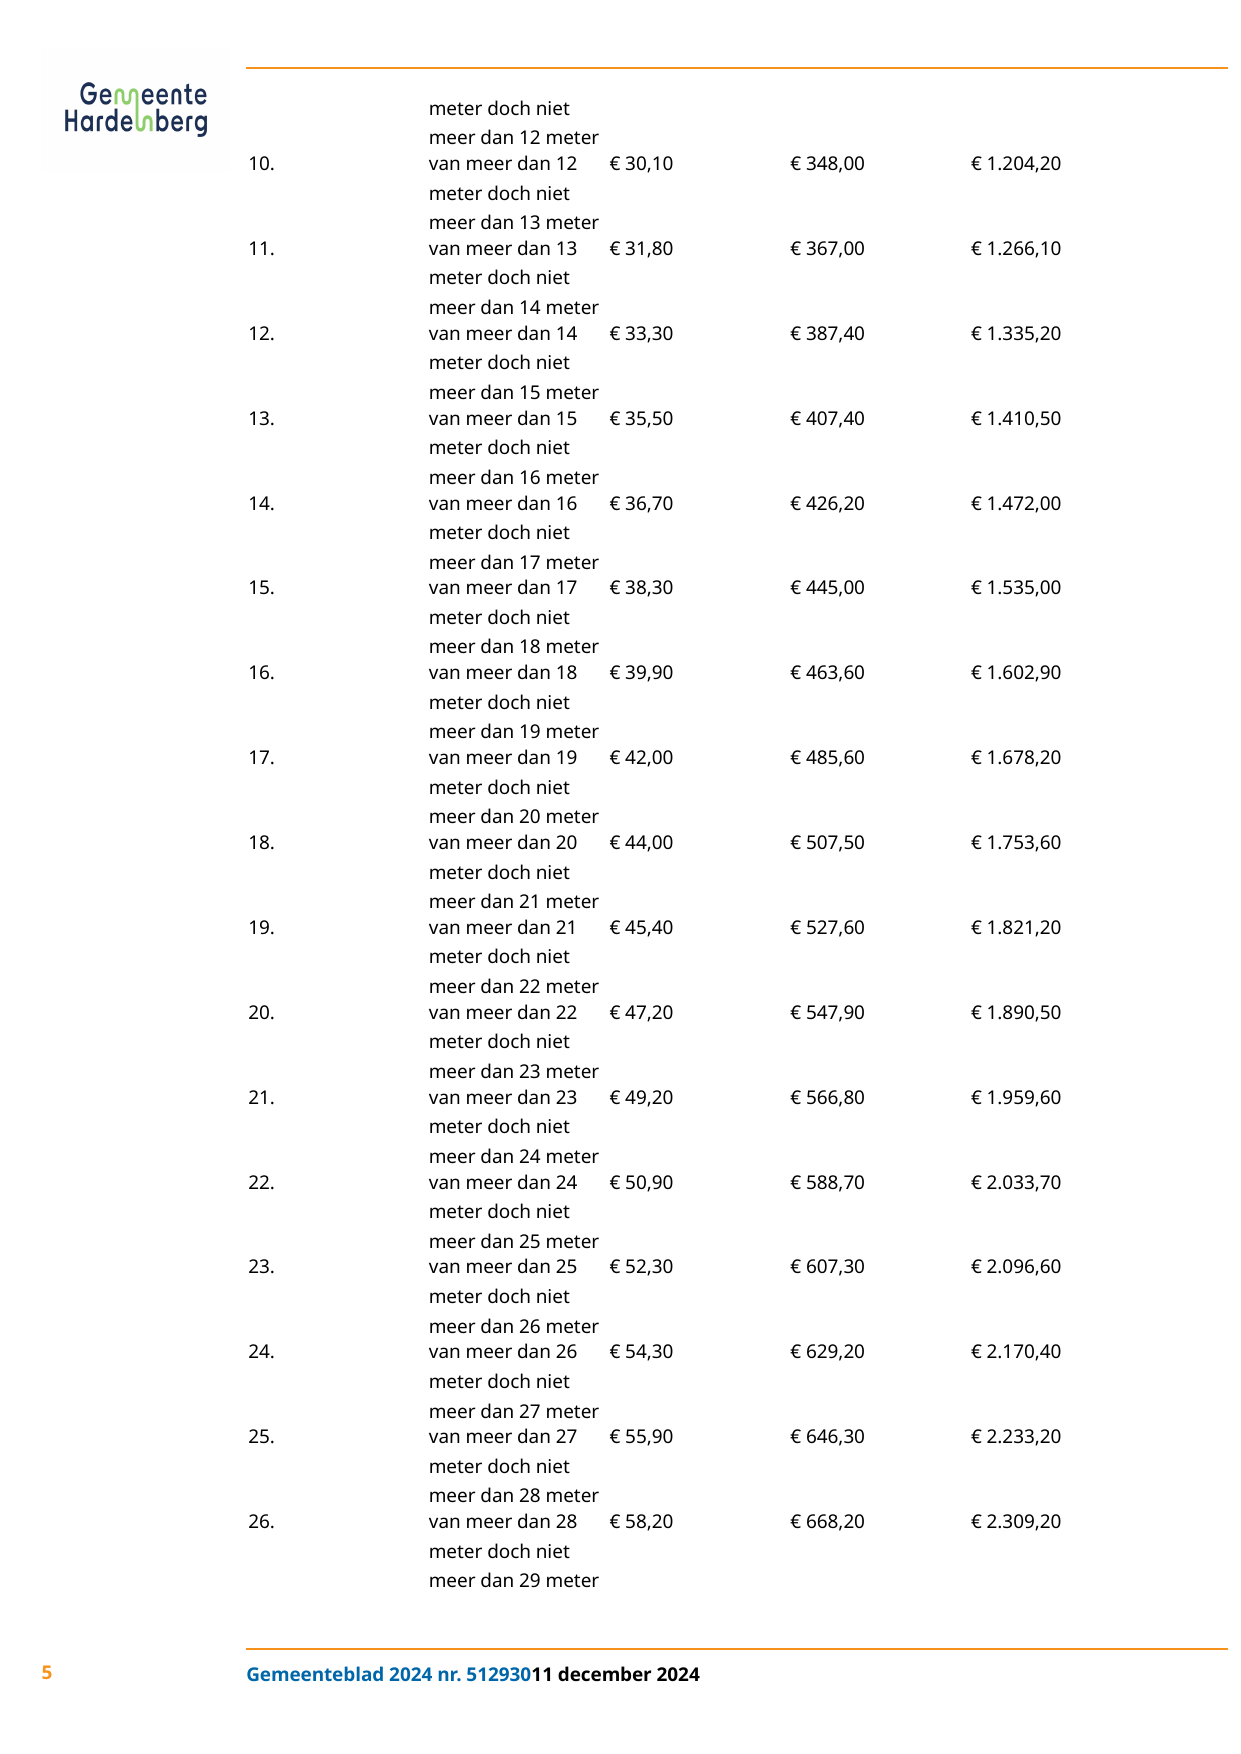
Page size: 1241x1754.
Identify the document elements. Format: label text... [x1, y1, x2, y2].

table_cell € 1.753,60 [971, 829, 1152, 914]
table_cell € 44,00 [609, 829, 790, 914]
table_cell € 33,30 [609, 320, 790, 405]
table_cell € 1.959,60 [971, 1084, 1152, 1169]
table_cell € 35,50 [609, 405, 790, 490]
table_cell 12. [248, 320, 429, 405]
table_cell € 1.602,90 [971, 660, 1152, 744]
table_cell € 39,90 [609, 660, 790, 744]
table_cell [790, 95, 971, 150]
table_cell € 1.821,20 [971, 914, 1152, 999]
table_cell € 426,20 [790, 490, 971, 574]
table_cell € 2.033,70 [971, 1169, 1152, 1254]
table_cell 22. [248, 1169, 429, 1254]
table_cell van meer dan 17 meter doch niet meer dan 18 meter [429, 575, 609, 659]
table_cell 17. [248, 744, 429, 829]
table_cell [609, 95, 790, 150]
table_cell € 1.472,00 [971, 490, 1152, 574]
table_cell van meer dan 12 meter doch niet meer dan 13 meter [429, 150, 609, 235]
table_cell € 50,90 [609, 1169, 790, 1254]
table_cell € 45,40 [609, 914, 790, 999]
table_cell van meer dan 20 meter doch niet meer dan 21 meter [429, 829, 609, 914]
table_cell van meer dan 16 meter doch niet meer dan 17 meter [429, 490, 609, 574]
table_cell van meer dan 23 meter doch niet meer dan 24 meter [429, 1084, 609, 1169]
table_cell van meer dan 21 meter doch niet meer dan 22 meter [429, 914, 609, 999]
table_cell € 485,60 [790, 744, 971, 829]
table_cell € 54,30 [609, 1339, 790, 1423]
table_cell € 2.309,20 [971, 1509, 1152, 1593]
table_cell 13. [248, 405, 429, 490]
table_cell € 52,30 [609, 1254, 790, 1339]
table_cell 20. [248, 999, 429, 1084]
table_cell € 38,30 [609, 575, 790, 659]
table_cell € 668,20 [790, 1509, 971, 1593]
table_cell 19. [248, 914, 429, 999]
table_cell € 445,00 [790, 575, 971, 659]
table_cell € 31,80 [609, 235, 790, 320]
table_cell € 629,20 [790, 1339, 971, 1423]
table_cell van meer dan 18 meter doch niet meer dan 19 meter [429, 660, 609, 744]
table_cell € 1.204,20 [971, 150, 1152, 235]
table_cell van meer dan 13 meter doch niet meer dan 14 meter [429, 235, 609, 320]
table_cell € 387,40 [790, 320, 971, 405]
table_cell € 1.410,50 [971, 405, 1152, 490]
table_cell € 527,60 [790, 914, 971, 999]
table_cell van meer dan 15 meter doch niet meer dan 16 meter [429, 405, 609, 490]
table_cell € 36,70 [609, 490, 790, 574]
table_cell € 47,20 [609, 999, 790, 1084]
table_cell € 2.233,20 [971, 1424, 1152, 1508]
table_cell € 49,20 [609, 1084, 790, 1169]
table_cell € 1.535,00 [971, 575, 1152, 659]
table_cell € 407,40 [790, 405, 971, 490]
table_cell 25. [248, 1424, 429, 1508]
table_cell van meer dan 22 meter doch niet meer dan 23 meter [429, 999, 609, 1084]
table_cell meter doch niet meer dan 12 meter [429, 95, 609, 150]
table_cell € 646,30 [790, 1424, 971, 1508]
table_cell van meer dan 14 meter doch niet meer dan 15 meter [429, 320, 609, 405]
table_cell € 58,20 [609, 1509, 790, 1593]
table_cell 16. [248, 660, 429, 744]
table_cell 21. [248, 1084, 429, 1169]
table_cell € 1.335,20 [971, 320, 1152, 405]
table_cell € 30,10 [609, 150, 790, 235]
table_cell € 547,90 [790, 999, 971, 1084]
table_cell 11. [248, 235, 429, 320]
table_cell 15. [248, 575, 429, 659]
table_cell € 607,30 [790, 1254, 971, 1339]
table_cell 18. [248, 829, 429, 914]
table_cell € 2.170,40 [971, 1339, 1152, 1423]
table_cell € 42,00 [609, 744, 790, 829]
table_cell van meer dan 19 meter doch niet meer dan 20 meter [429, 744, 609, 829]
table_cell € 1.678,20 [971, 744, 1152, 829]
table_cell € 507,50 [790, 829, 971, 914]
table_cell [971, 95, 1152, 150]
table_cell van meer dan 25 meter doch niet meer dan 26 meter [429, 1254, 609, 1339]
table_cell van meer dan 27 meter doch niet meer dan 28 meter [429, 1424, 609, 1508]
table_cell € 566,80 [790, 1084, 971, 1169]
picture [41, 47, 231, 172]
table_cell 24. [248, 1339, 429, 1423]
table_cell 26. [248, 1509, 429, 1593]
table_cell € 55,90 [609, 1424, 790, 1508]
table_cell € 367,00 [790, 235, 971, 320]
table_cell € 463,60 [790, 660, 971, 744]
table_cell € 1.266,10 [971, 235, 1152, 320]
table_cell 10. [248, 150, 429, 235]
table_cell 14. [248, 490, 429, 574]
table_cell [248, 95, 429, 150]
table_cell € 2.096,60 [971, 1254, 1152, 1339]
table_cell € 1.890,50 [971, 999, 1152, 1084]
table_cell 23. [248, 1254, 429, 1339]
table_cell van meer dan 26 meter doch niet meer dan 27 meter [429, 1339, 609, 1423]
table_cell € 348,00 [790, 150, 971, 235]
table_cell € 588,70 [790, 1169, 971, 1254]
table_cell van meer dan 28 meter doch niet meer dan 29 meter [429, 1509, 609, 1593]
table_cell van meer dan 24 meter doch niet meer dan 25 meter [429, 1169, 609, 1254]
